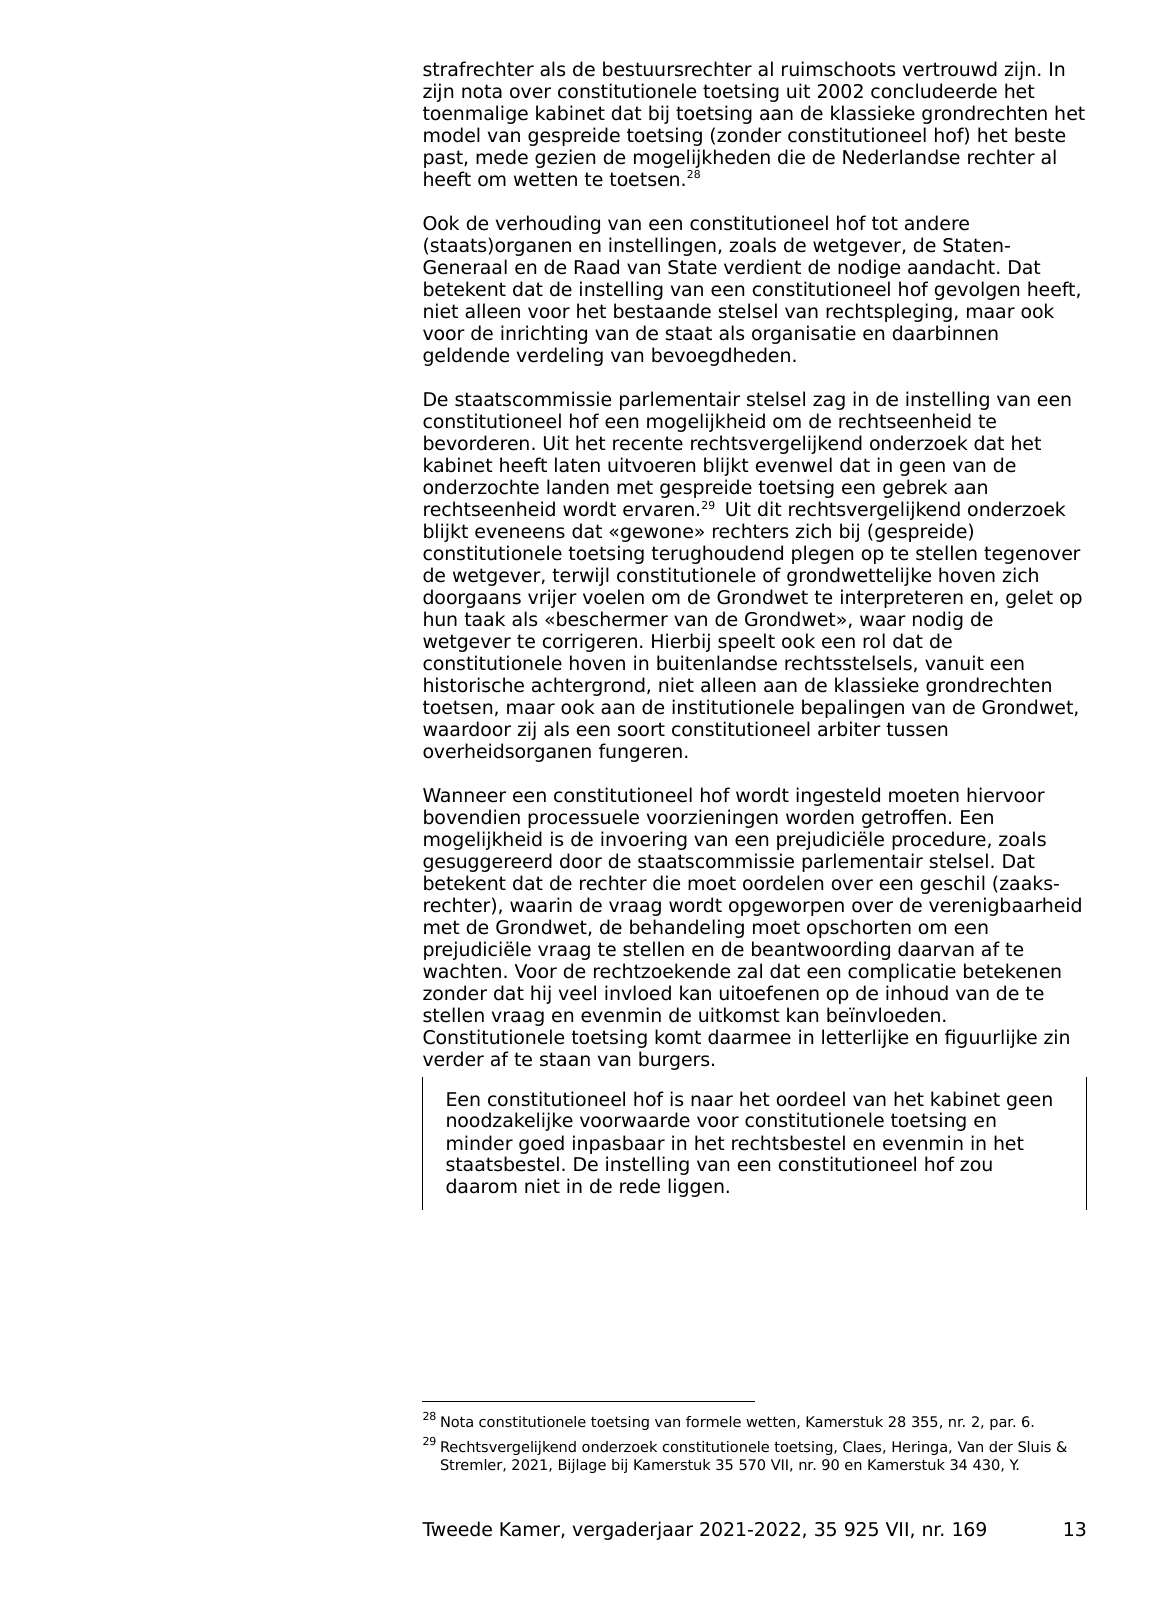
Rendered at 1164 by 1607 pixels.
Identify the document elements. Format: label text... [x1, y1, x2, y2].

text Ook de verhouding van een constitutioneel hof tot andere (staats)organen en instellingen, zoals de wetgever, de Staten-Generaal en de Raad van State verdient de nodige aandacht. Dat betekent dat de instelling van een constitutioneel hof gevolgen heeft, niet alleen voor het bestaande stelsel van rechtspleging, maar ook voor de inrichting van de staat als organisatie en daarbinnen geldende verdeling van bevoegdheden. [422, 213, 1087, 367]
text Nota constitutionele toetsing van formele wetten, Kamerstuk 28 355, nr. 2, par. 6. [422, 1410, 1087, 1432]
text Wanneer een constitutioneel hof wordt ingesteld moeten hiervoor bovendien processuele voorzieningen worden getroffen. Een mogelijkheid is de invoering van een prejudiciële procedure, zoals gesuggereerd door de staatscommissie parlementair stelsel. Dat betekent dat de rechter die moet oordelen over een geschil (zaaks-rechter), waarin de vraag wordt opgeworpen over de verenigbaarheid met de Grondwet, de behandeling moet opschorten om een prejudiciële vraag te stellen en de beantwoording daarvan af te wachten. Voor de rechtzoekende zal dat een complicatie betekenen zonder dat hij veel invloed kan uitoefenen op de inhoud van de te stellen vraag en evenmin de uitkomst kan beïnvloeden. Constitutionele toetsing komt daarmee in letterlijke en figuurlijke zin verder af te staan van burgers. [422, 785, 1087, 1071]
text Rechtsvergelijkend onderzoek constitutionele toetsing, Claes, Heringa, Van der Sluis & Stremler, 2021, Bijlage bij Kamerstuk 35 570 VII, nr. 90 en Kamerstuk 34 430, Y. [422, 1435, 1087, 1474]
text strafrechter als de bestuursrechter al ruimschoots vertrouwd zijn. In zijn nota over constitutionele toetsing uit 2002 concludeerde het toenmalige kabinet dat bij toetsing aan de klassieke grondrechten het model van gespreide toetsing (zonder constitutioneel hof) het beste past, mede gezien de mogelijkheden die de Nederlandse rechter al heeft om wetten te toetsen. [422, 59, 1087, 191]
table_header Een constitutioneel hof is naar het oordeel van het kabinet geen noodzakelijke voorwaarde voor constitutionele toetsing en minder goed inpasbaar in het rechtsbestel en evenmin in het staatsbestel. De instelling van een constitutioneel hof zou daarom niet in de rede liggen. [423, 1077, 1086, 1210]
text De staatscommissie parlementair stelsel zag in de instelling van een constitutioneel hof een mogelijkheid om de rechtseenheid te bevorderen. Uit het recente rechtsvergelijkend onderzoek dat het kabinet heeft laten uitvoeren blijkt evenwel dat in geen van de onderzochte landen met gespreide toetsing een gebrek aan rechtseenheid wordt ervaren. Uit dit rechtsvergelijkend onderzoek blijkt eveneens dat «gewone» rechters zich bij (gespreide) constitutionele toetsing terughoudend plegen op te stellen tegenover de wetgever, terwijl constitutionele of grondwettelijke hoven zich doorgaans vrijer voelen om de Grondwet te interpreteren en, gelet op hun taak als «beschermer van de Grondwet», waar nodig de wetgever te corrigeren. Hierbij speelt ook een rol dat de constitutionele hoven in buitenlandse rechtsstelsels, vanuit een historische achtergrond, niet alleen aan de klassieke grondrechten toetsen, maar ook aan de institutionele bepalingen van de Grondwet, waardoor zij als een soort constitutioneel arbiter tussen overheidsorganen fungeren. [422, 389, 1087, 763]
